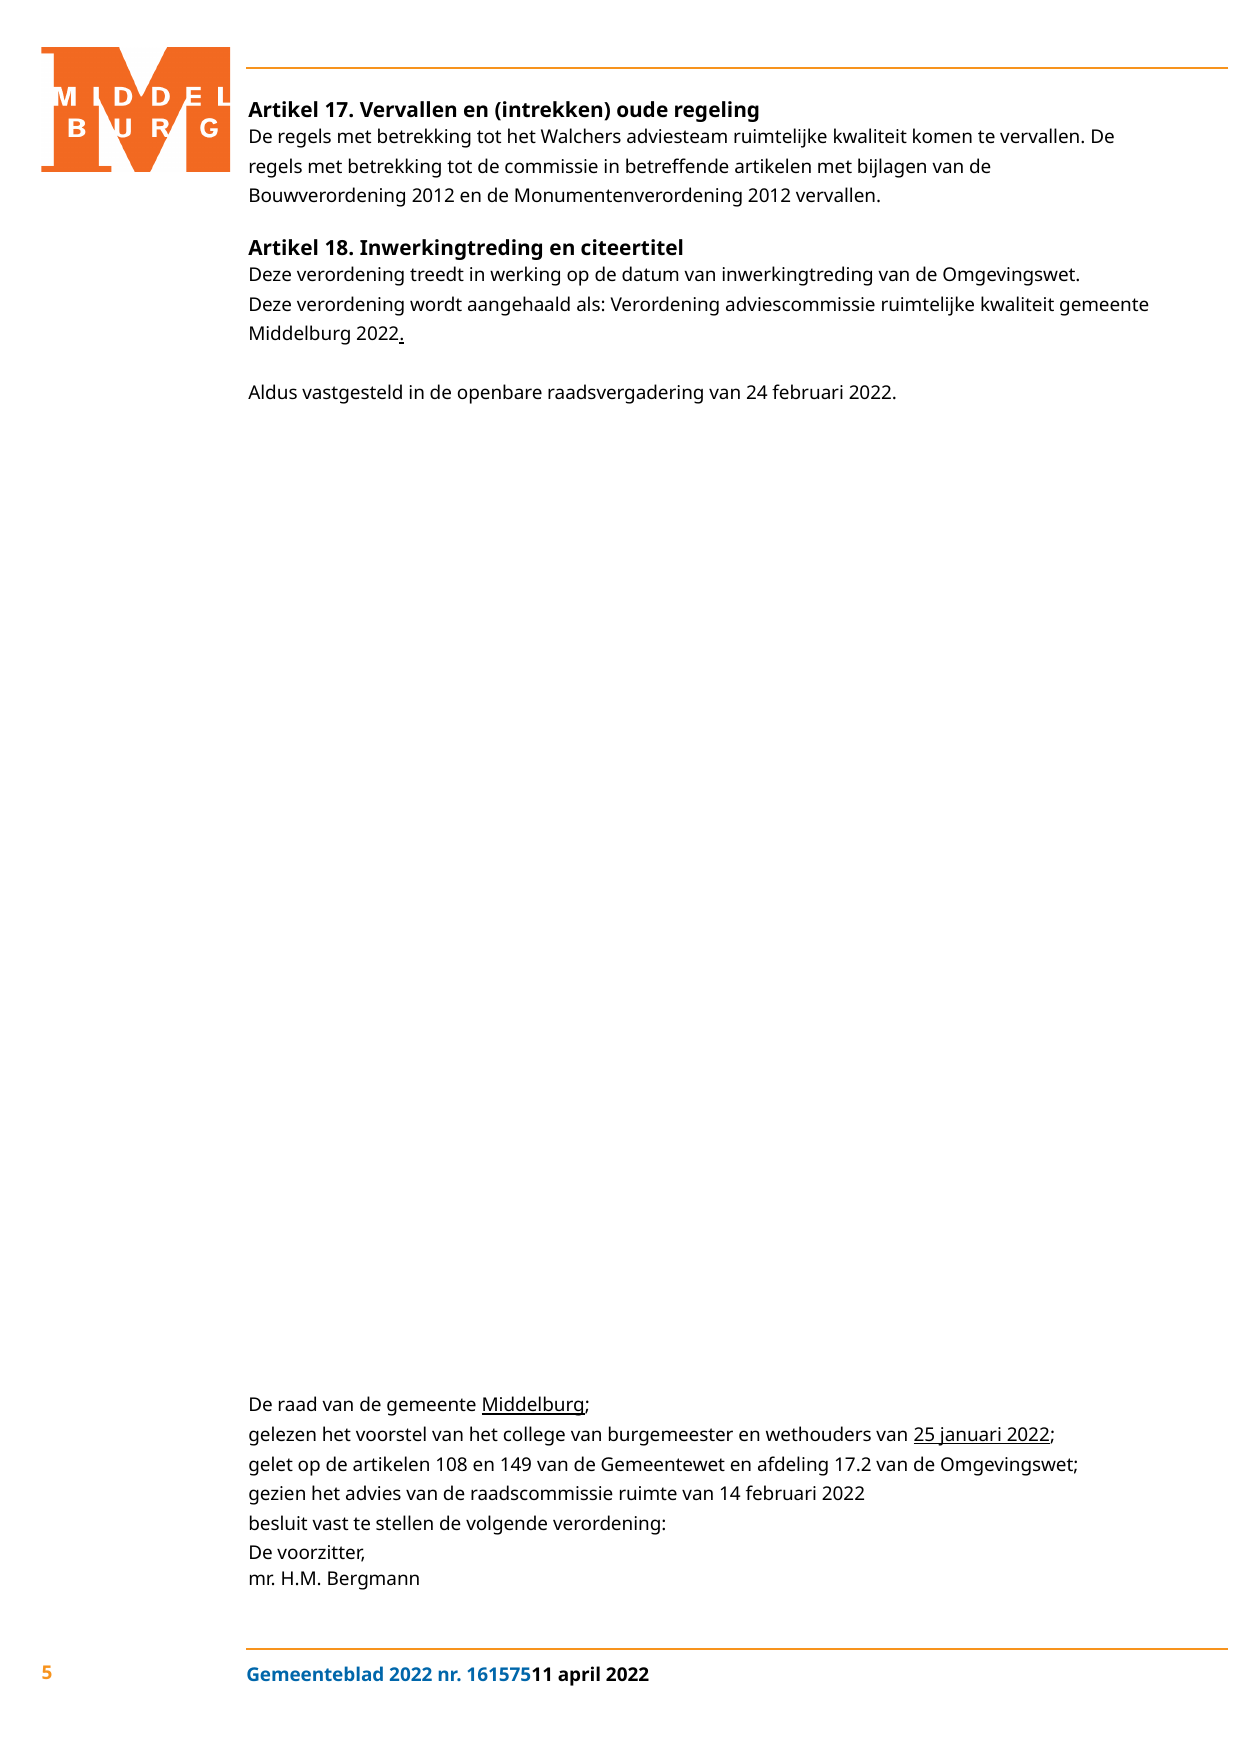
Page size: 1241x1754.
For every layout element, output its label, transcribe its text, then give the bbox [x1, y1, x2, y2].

text Deze verordening wordt aangehaald als: Verordening adviescommissie ruimtelijke kwaliteit gemeente Middelburg 2022. [248, 291, 1152, 346]
picture [41, 47, 231, 172]
text Artikel 18. Inwerkingtreding en citeertitel [248, 233, 1152, 261]
text besluit vast te stellen de volgende verordening: [248, 1510, 1152, 1536]
text De voorzitter, [248, 1539, 1152, 1565]
text De raad van de gemeente Middelburg; [248, 1392, 1152, 1417]
text Deze verordening treedt in werking op de datum van inwerkingtreding van de Omgevingswet. [248, 261, 1152, 287]
text gelezen het voorstel van het college van burgemeester en wethouders van 25 januari 2022; [248, 1421, 1152, 1447]
text Aldus vastgesteld in de openbare raadsvergadering van 24 februari 2022. [248, 379, 1152, 405]
text Artikel 17. Vervallen en (intrekken) oude regeling [248, 95, 1152, 123]
text gelet op de artikelen 108 en 149 van de Gemeentewet en afdeling 17.2 van de Omgevingswet; [248, 1451, 1152, 1476]
text De regels met betrekking tot het Walchers adviesteam ruimtelijke kwaliteit komen te vervallen. De regels met betrekking tot de commissie in betreffende artikelen met bijlagen van de Bouwverordening 2012 en de Monumentenverordening 2012 vervallen. [248, 123, 1152, 208]
text mr. H.M. Bergmann [248, 1565, 1152, 1591]
text gezien het advies van de raadscommissie ruimte van 14 februari 2022 [248, 1480, 1152, 1506]
